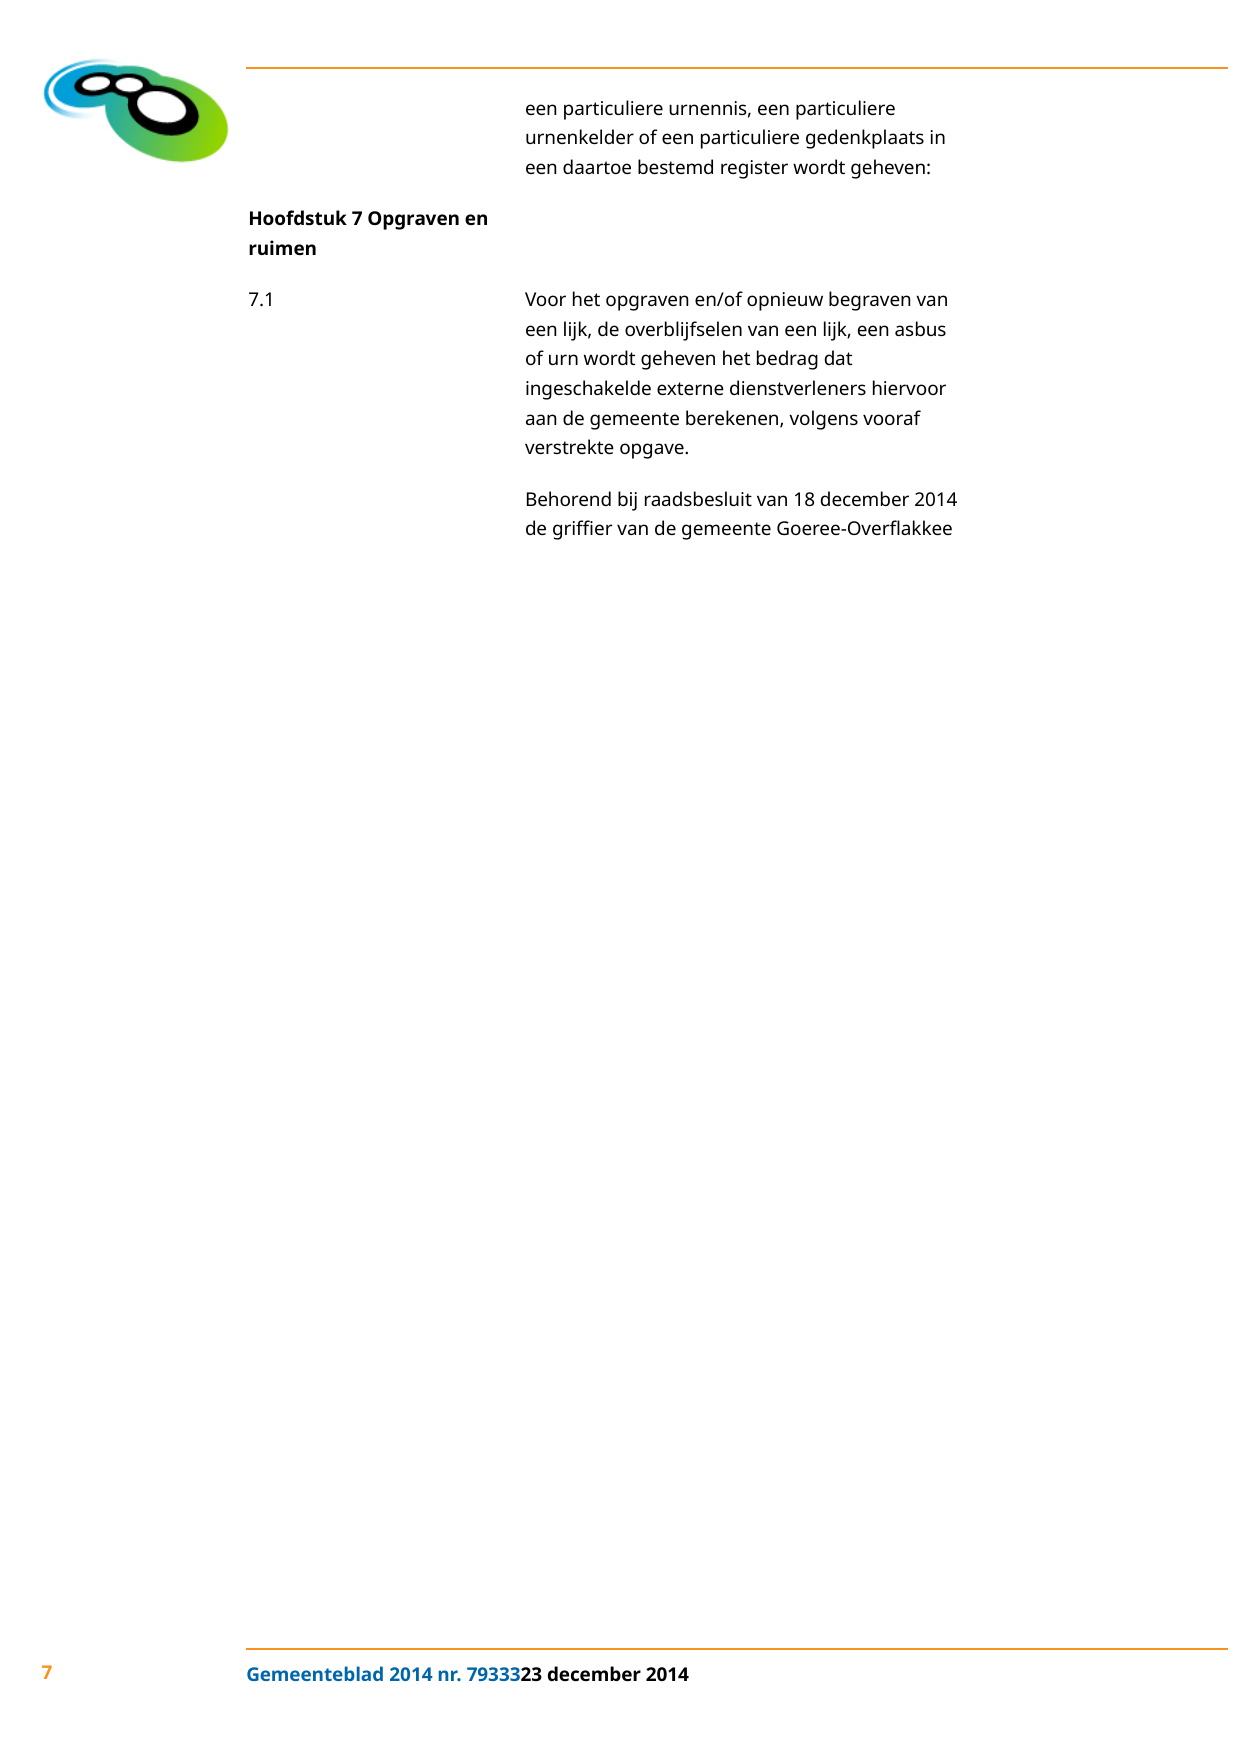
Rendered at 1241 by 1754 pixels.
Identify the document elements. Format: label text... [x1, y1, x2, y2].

table_cell [525, 261, 964, 286]
table_cell [248, 460, 525, 486]
table_cell 7.1 [248, 286, 525, 460]
table_cell [964, 261, 1152, 286]
table_cell [525, 180, 964, 205]
picture [41, 47, 231, 172]
table_cell [964, 286, 1152, 460]
table_cell [964, 486, 1152, 541]
table_cell [964, 205, 1152, 261]
table_cell [248, 486, 525, 541]
table_cell Behorend bij raadsbesluit van 18 december 2014 de griffier van de gemeente Goeree-Overflakkee [525, 486, 964, 541]
table_cell [525, 460, 964, 486]
table_cell [248, 95, 525, 180]
table_cell [248, 180, 525, 205]
table_cell [964, 95, 1152, 180]
table_cell Hoofdstuk 7 Opgraven en ruimen [248, 205, 525, 261]
table_cell een particuliere urnennis, een particuliere urnenkelder of een particuliere gedenkplaats in een daartoe bestemd register wordt geheven: [525, 95, 964, 180]
table_cell [248, 261, 525, 286]
table_cell [964, 460, 1152, 486]
table_cell Voor het opgraven en/of opnieuw begraven van een lijk, de overblijfselen van een lijk, een asbus of urn wordt geheven het bedrag dat ingeschakelde externe dienstverleners hiervoor aan de gemeente berekenen, volgens vooraf verstrekte opgave. [525, 286, 964, 460]
table_cell [525, 205, 964, 261]
table_cell [964, 180, 1152, 205]
